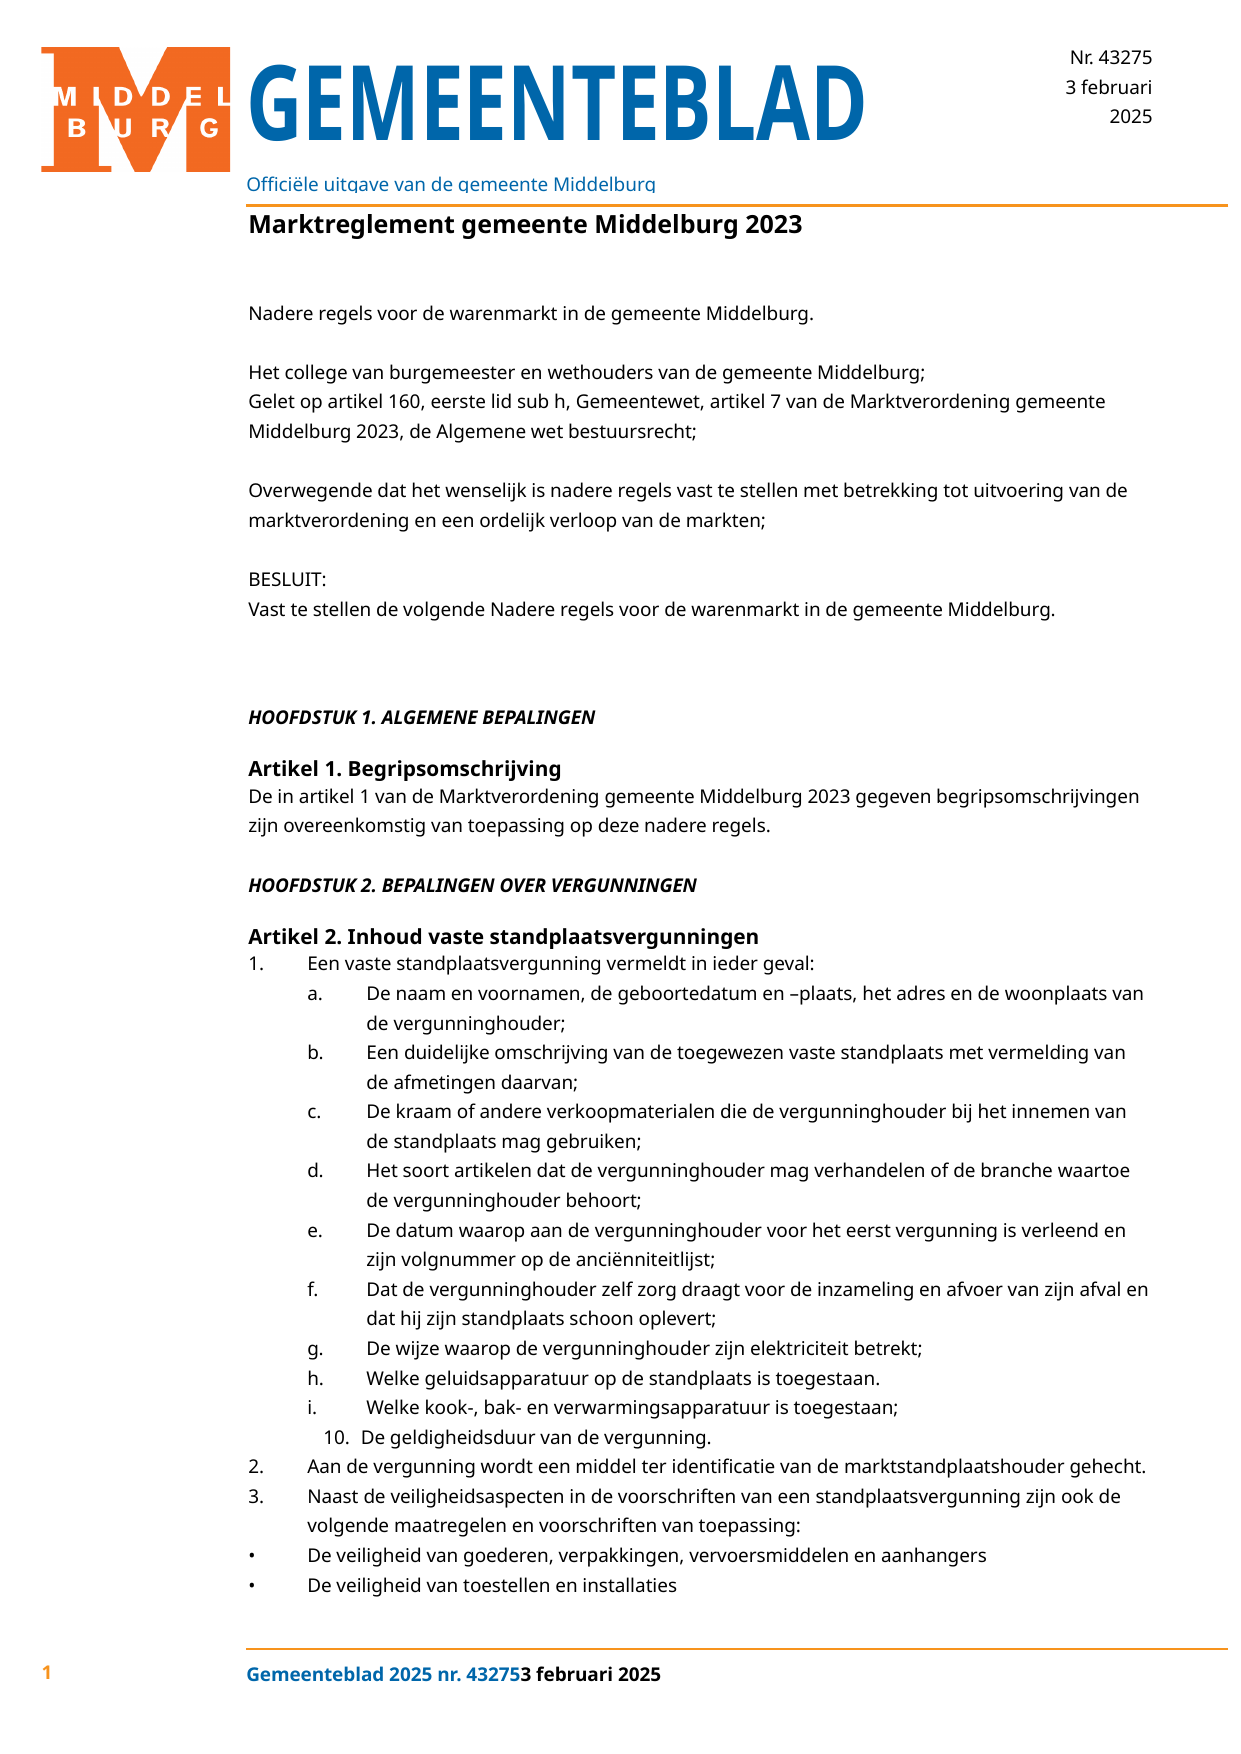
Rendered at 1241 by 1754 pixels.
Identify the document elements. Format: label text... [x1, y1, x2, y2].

text Gelet op artikel 160, eerste lid sub h, Gemeentewet, artikel 7 van de Marktverordening gemeente Middelburg 2023, de Algemene wet bestuursrecht; [248, 389, 1152, 444]
text Vast te stellen de volgende Nadere regels voor de warenmarkt in de gemeente Middelburg. [248, 596, 1152, 621]
text Artikel 2. Inhoud vaste standplaatsvergunningen [248, 922, 1152, 951]
text Het college van burgemeester en wethouders van de gemeente Middelburg; [248, 359, 1152, 385]
list Het soort artikelen dat de vergunninghouder mag verhandelen of de branche waartoe de vergunninghouder behoort; [307, 1158, 1152, 1213]
list Dat de vergunninghouder zelf zorg draagt voor de inzameling en afvoer van zijn afval en dat hij zijn standplaats schoon oplevert; [307, 1276, 1152, 1331]
text HOOFDSTUK 1. ALGEMENE BEPALINGEN [248, 704, 1152, 730]
list De geldigheidsduur van de vergunning. [323, 1424, 1152, 1450]
text BESLUIT: [248, 566, 1152, 592]
text Overwegende dat het wenselijk is nadere regels vast te stellen met betrekking tot uitvoering van de marktverordening en een ordelijk verloop van de markten; [248, 477, 1152, 533]
list De datum waarop aan de vergunninghouder voor het eerst vergunning is verleend en zijn volgnummer op de anciënniteitlijst; [307, 1217, 1152, 1272]
text Marktreglement gemeente Middelburg 2023 [248, 207, 1152, 241]
list Aan de vergunning wordt een middel ter identificatie van de marktstandplaatshouder gehecht. [248, 1453, 1152, 1479]
list De kraam of andere verkoopmaterialen die de vergunninghouder bij het innemen van de standplaats mag gebruiken; [307, 1098, 1152, 1154]
picture [41, 47, 231, 172]
list De veiligheid van toestellen en installaties [248, 1572, 1152, 1598]
text HOOFDSTUK 2. BEPALINGEN OVER VERGUNNINGEN [248, 872, 1152, 897]
text Nadere regels voor de warenmarkt in de gemeente Middelburg. [248, 300, 1152, 326]
list Naast de veiligheidsaspecten in de voorschriften van een standplaatsvergunning zijn ook de volgende maatregelen en voorschriften van toepassing: [248, 1483, 1152, 1538]
list Welke kook-, bak- en verwarmingsapparatuur is toegestaan; [307, 1394, 1152, 1420]
list De naam en voornamen, de geboortedatum en –plaats, het adres en de woonplaats van de vergunninghouder; [307, 980, 1152, 1036]
list De wijze waarop de vergunninghouder zijn elektriciteit betrekt; [307, 1335, 1152, 1361]
text De in artikel 1 van de Marktverordening gemeente Middelburg 2023 gegeven begripsomschrijvingen zijn overeenkomstig van toepassing op deze nadere regels. [248, 783, 1152, 838]
list Welke geluidsapparatuur op de standplaats is toegestaan. [307, 1365, 1152, 1391]
text Artikel 1. Begripsomschrijving [248, 754, 1152, 783]
list Een duidelijke omschrijving van de toegewezen vaste standplaats met vermelding van de afmetingen daarvan; [307, 1039, 1152, 1095]
list Een vaste standplaatsvergunning vermeldt in ieder geval: [248, 951, 1152, 976]
list De veiligheid van goederen, verpakkingen, vervoersmiddelen en aanhangers [248, 1542, 1152, 1568]
